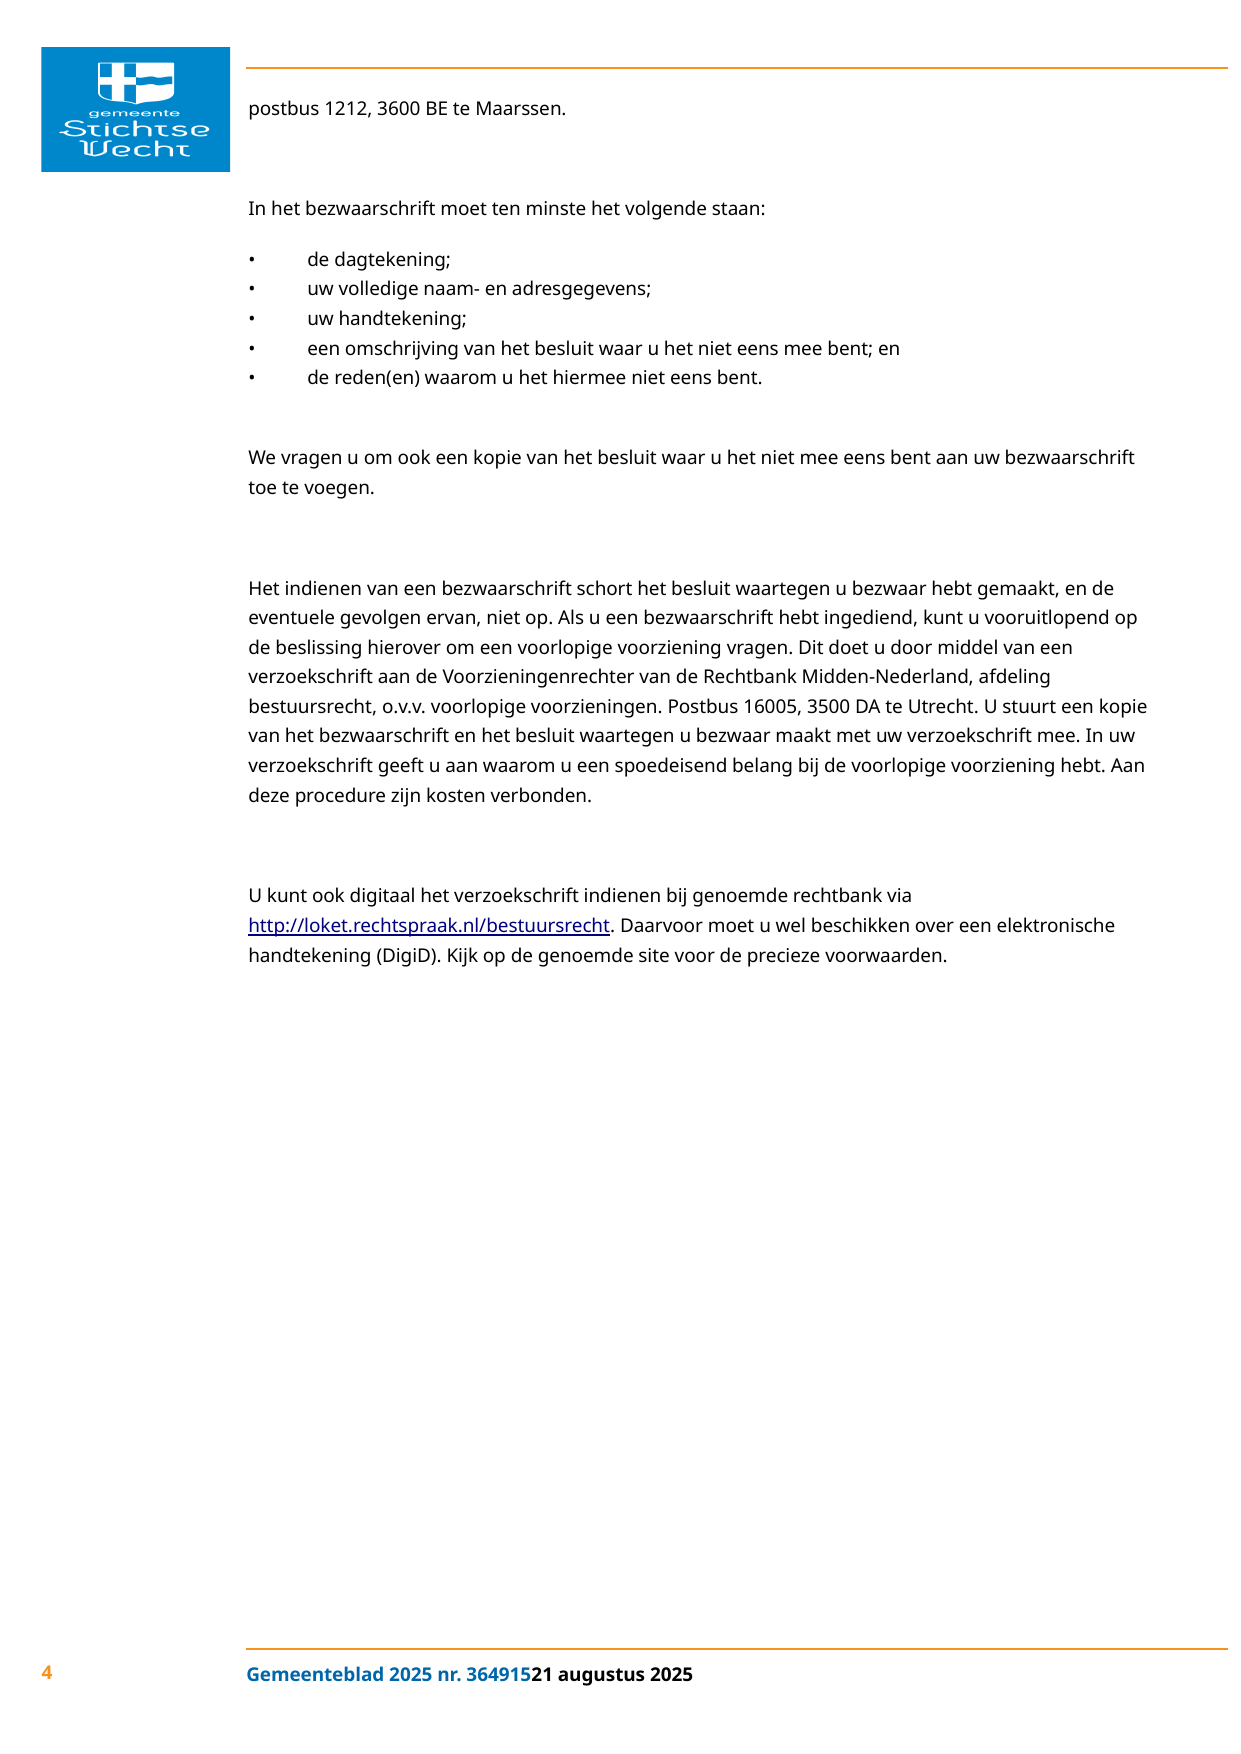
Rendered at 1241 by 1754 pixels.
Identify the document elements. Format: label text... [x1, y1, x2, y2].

text In het bezwaarschrift moet ten minste het volgende staan: [248, 196, 1152, 221]
text Het indienen van een bezwaarschrift schort het besluit waartegen u bezwaar hebt gemaakt, en de eventuele gevolgen ervan, niet op. Als u een bezwaarschrift hebt ingediend, kunt u vooruitlopend op de beslissing hierover om een voorlopige voorziening vragen. Dit doet u door middel van een verzoekschrift aan de Voorzieningenrechter van de Rechtbank Midden-Nederland, afdeling bestuursrecht, o.v.v. voorlopige voorzieningen. Postbus 16005, 3500 DA te Utrecht. U stuurt een kopie van het bezwaarschrift en het besluit waartegen u bezwaar maakt met uw verzoekschrift mee. In uw verzoekschrift geeft u aan waarom u een spoedeisend belang bij de voorlopige voorziening hebt. Aan deze procedure zijn kosten verbonden. [248, 575, 1152, 808]
list uw volledige naam- en adresgegevens; [248, 276, 1152, 301]
list een omschrijving van het besluit waar u het niet eens mee bent; en [248, 335, 1152, 361]
list de reden(en) waarom u het hiermee niet eens bent. [248, 364, 1152, 390]
picture [137, 63, 174, 103]
list uw handtekening; [248, 305, 1152, 331]
text We vragen u om ook een kopie van het besluit waar u het niet mee eens bent aan uw bezwaarschrift toe te voegen. [248, 444, 1152, 500]
picture [99, 63, 135, 101]
list de dagtekening; [248, 246, 1152, 272]
text postbus 1212, 3600 BE te Maarssen. [248, 95, 1152, 121]
text U kunt ook digitaal het verzoekschrift indienen bij genoemde rechtbank via http://loket.rechtspraak.nl/bestuursrecht. Daarvoor moet u wel beschikken over een elektronische handtekening (DigiD). Kijk op de genoemde site voor de precieze voorwaarden. [248, 883, 1152, 968]
